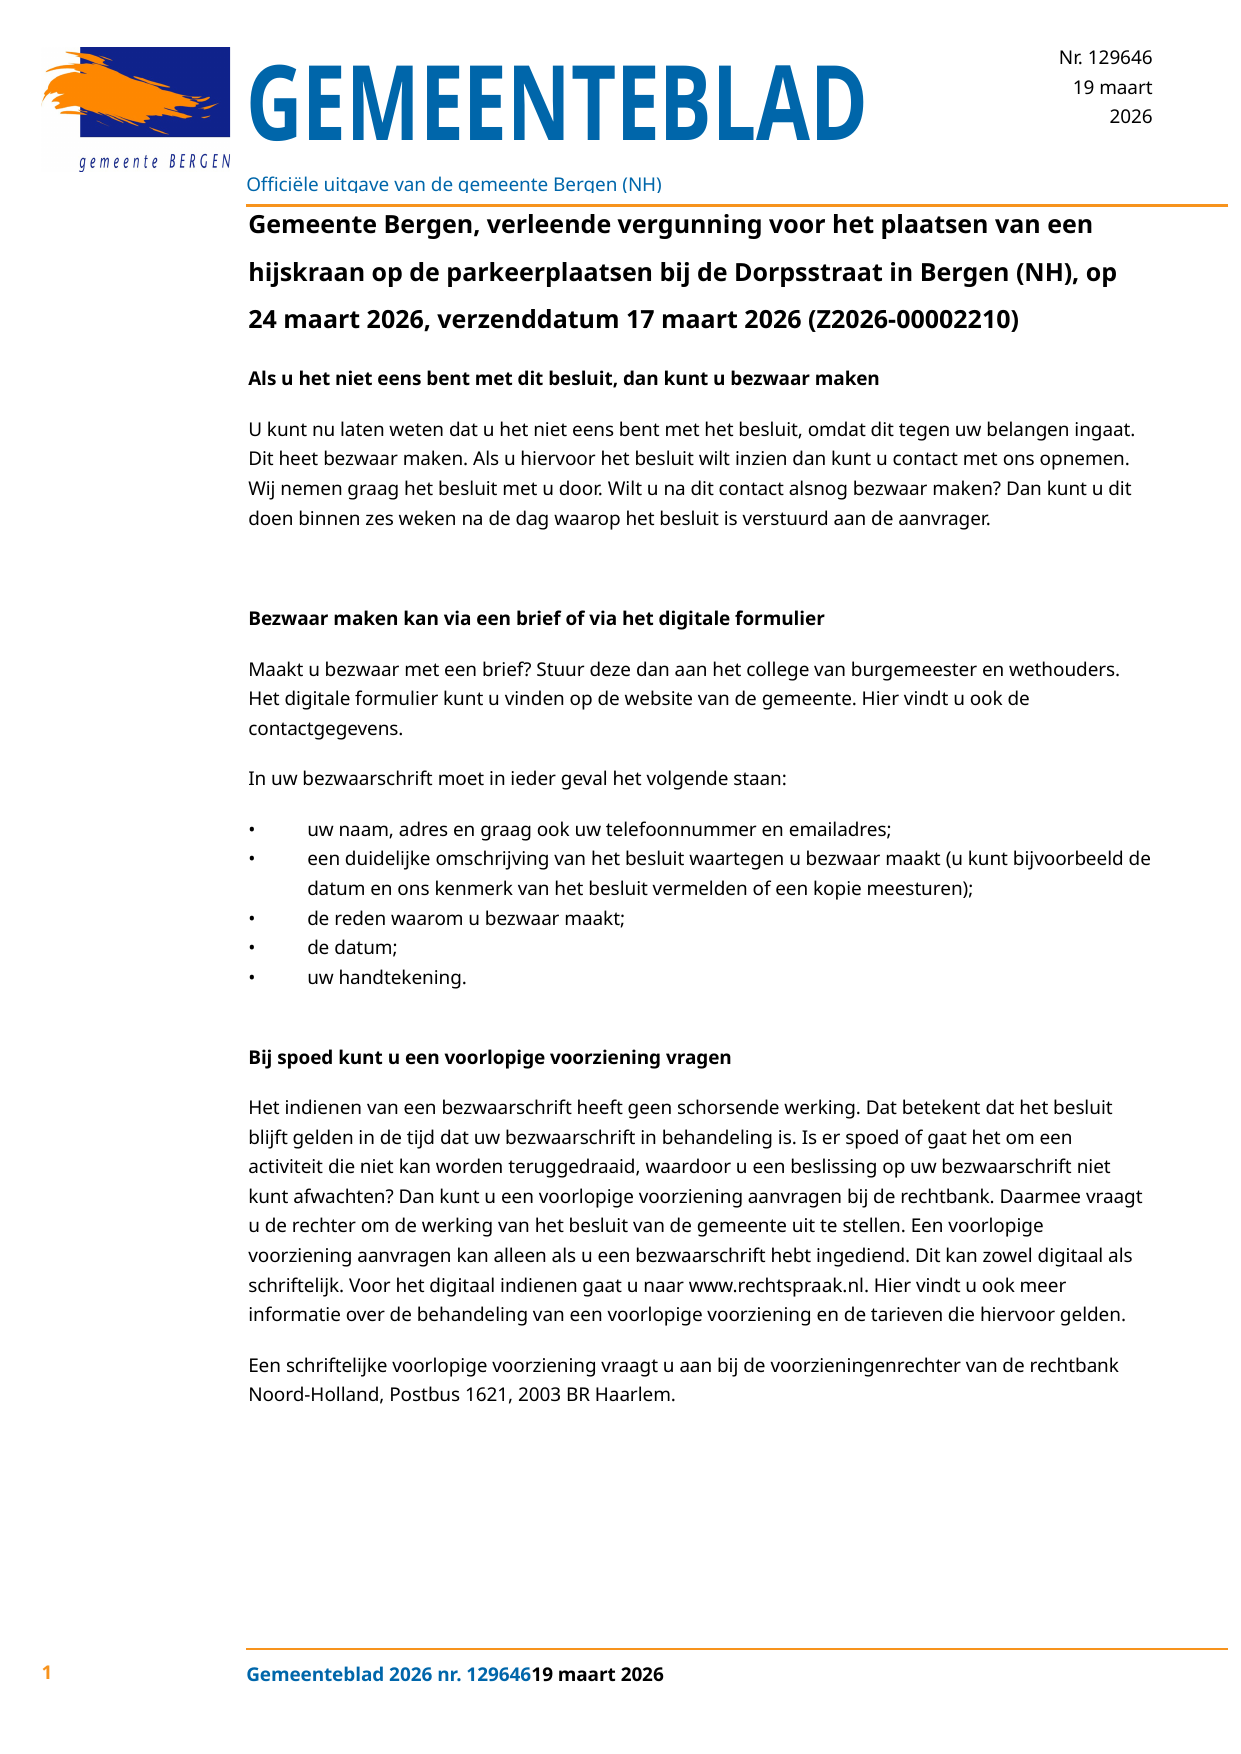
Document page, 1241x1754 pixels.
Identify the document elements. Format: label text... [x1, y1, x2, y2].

list uw naam, adres en graag ook uw telefoonnummer en emailadres; [248, 816, 1152, 842]
picture [41, 47, 231, 172]
text Een schriftelijke voorlopige voorziening vraagt u aan bij de voorzieningenrechter van de rechtbank Noord-Holland, Postbus 1621, 2003 BR Haarlem. [248, 1352, 1152, 1407]
list een duidelijke omschrijving van het besluit waartegen u bezwaar maakt (u kunt bijvoorbeeld de datum en ons kenmerk van het besluit vermelden of een kopie meesturen); [248, 846, 1152, 901]
text Gemeente Bergen, verleende vergunning voor het plaatsen van een hijskraan op de parkeerplaatsen bij de Dorpsstraat in Bergen (NH), op 24 maart 2026, verzenddatum 17 maart 2026 (Z2026-00002210) [248, 207, 1152, 336]
text Maakt u bezwaar met een brief? Stuur deze dan aan het college van burgemeester en wethouders. Het digitale formulier kunt u vinden op de website van de gemeente. Hier vindt u ook de contactgegevens. [248, 656, 1152, 741]
text Bezwaar maken kan via een brief of via het digitale formulier [248, 606, 1152, 631]
list uw handtekening. [248, 964, 1152, 989]
text Het indienen van een bezwaarschrift heeft geen schorsende werking. Dat betekent dat het besluit blijft gelden in de tijd dat uw bezwaarschrift in behandeling is. Is er spoed of gaat het om een activiteit die niet kan worden teruggedraaid, waardoor u een beslissing op uw bezwaarschrift niet kunt afwachten? Dan kunt u een voorlopige voorziening aanvragen bij de rechtbank. Daarmee vraagt u de rechter om de werking van het besluit van de gemeente uit te stellen. Een voorlopige voorziening aanvragen kan alleen als u een bezwaarschrift hebt ingediend. Dit kan zowel digitaal als schriftelijk. Voor het digitaal indienen gaat u naar www.rechtspraak.nl. Hier vindt u ook meer informatie over de behandeling van een voorlopige voorziening en de tarieven die hiervoor gelden. [248, 1094, 1152, 1327]
list de reden waarom u bezwaar maakt; [248, 905, 1152, 930]
list de datum; [248, 934, 1152, 960]
text Bij spoed kunt u een voorlopige voorziening vragen [248, 1044, 1152, 1069]
text In uw bezwaarschrift moet in ieder geval het volgende staan: [248, 766, 1152, 791]
text Als u het niet eens bent met dit besluit, dan kunt u bezwaar maken [248, 366, 1152, 391]
text U kunt nu laten weten dat u het niet eens bent met het besluit, omdat dit tegen uw belangen ingaat. Dit heet bezwaar maken. Als u hiervoor het besluit wilt inzien dan kunt u contact met ons opnemen. Wij nemen graag het besluit met u door. Wilt u na dit contact alsnog bezwaar maken? Dan kunt u dit doen binnen zes weken na de dag waarop het besluit is verstuurd aan de aanvrager. [248, 416, 1152, 530]
